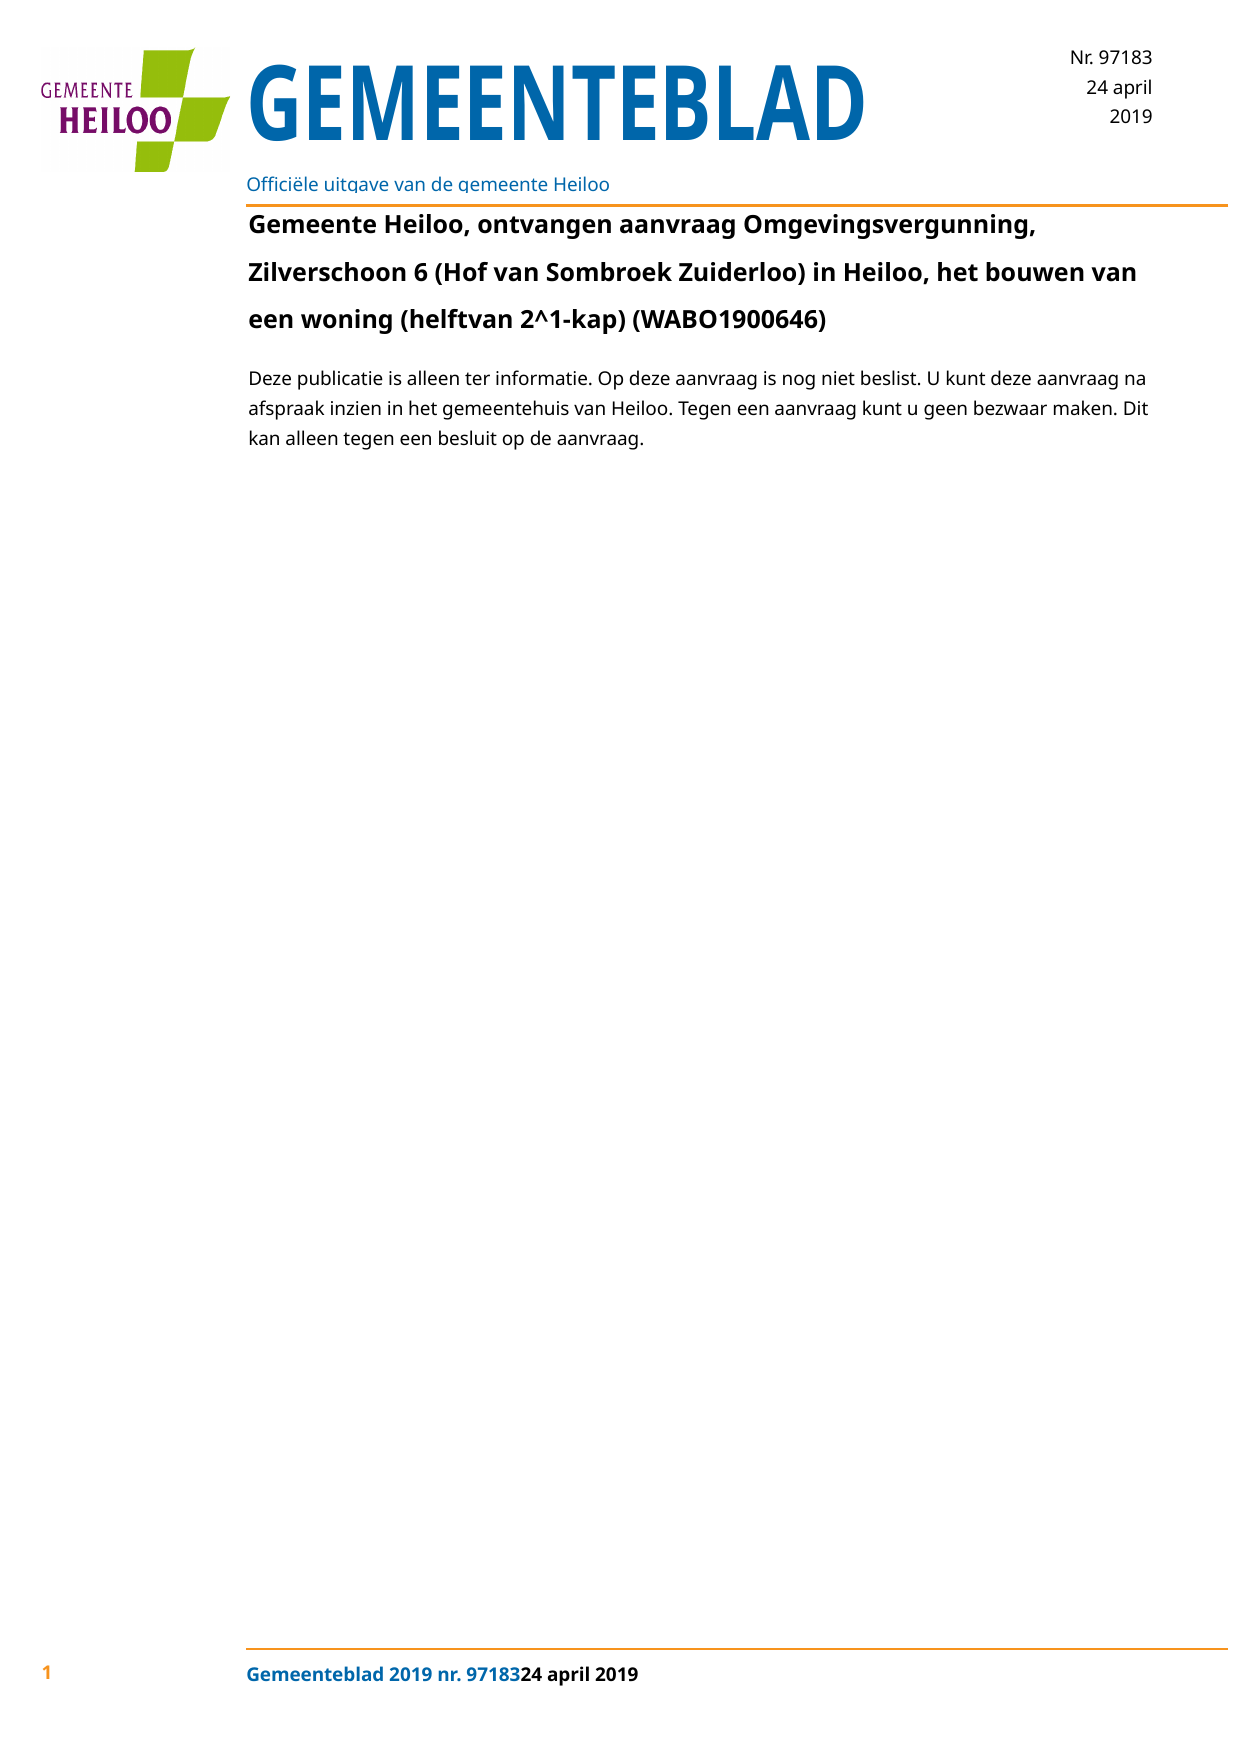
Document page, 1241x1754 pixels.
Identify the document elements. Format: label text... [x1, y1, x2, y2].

text Deze publicatie is alleen ter informatie. Op deze aanvraag is nog niet beslist. U kunt deze aanvraag na afspraak inzien in het gemeentehuis van Heiloo. Tegen een aanvraag kunt u geen bezwaar maken. Dit kan alleen tegen een besluit op de aanvraag. [248, 366, 1152, 450]
text Gemeente Heiloo, ontvangen aanvraag Omgevingsvergunning, Zilverschoon 6 (Hof van Sombroek Zuiderloo) in Heiloo, het bouwen van een woning (helftvan 2^1-kap) (WABO1900646) [248, 207, 1152, 336]
picture [41, 47, 231, 172]
